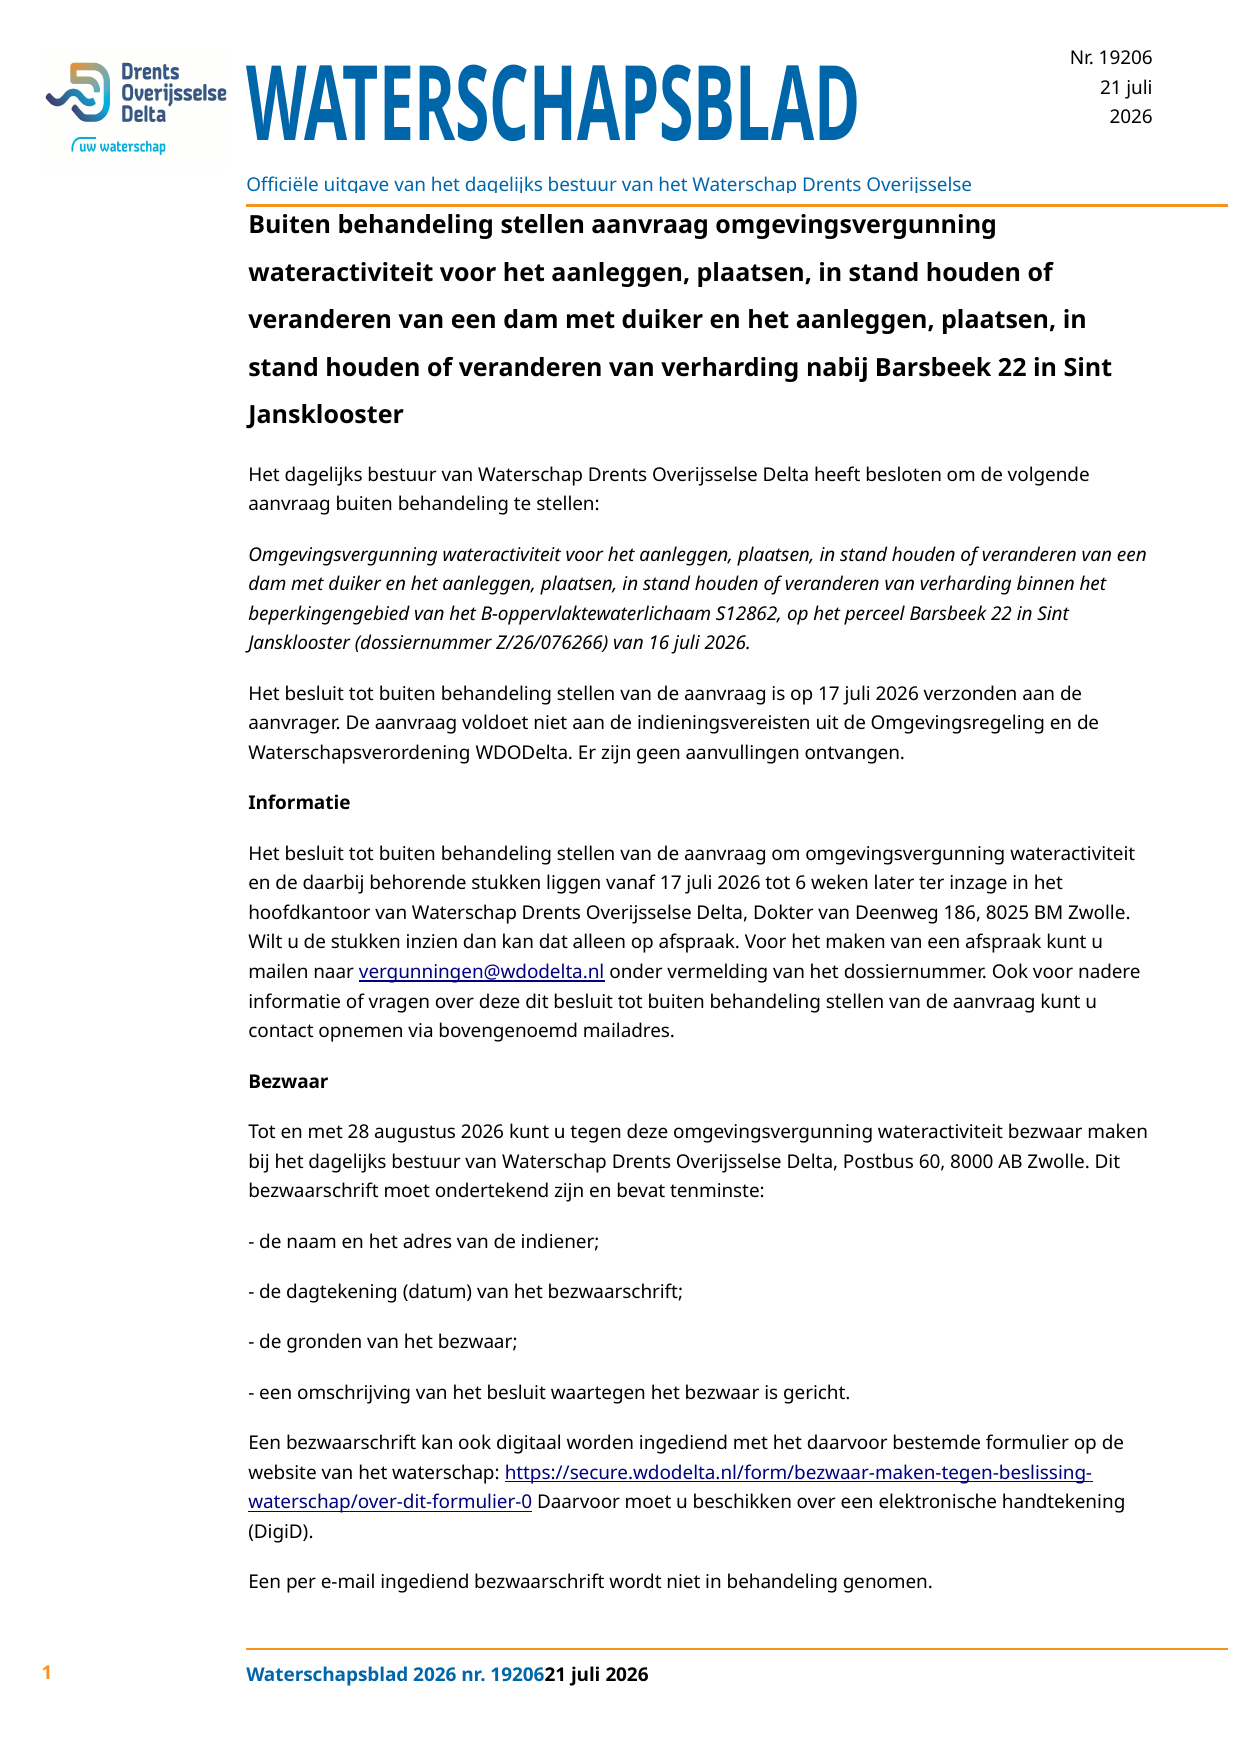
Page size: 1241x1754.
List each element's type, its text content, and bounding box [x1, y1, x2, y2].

text Het besluit tot buiten behandeling stellen van de aanvraag is op 17 juli 2026 verzonden aan de aanvrager. De aanvraag voldoet niet aan de indieningsvereisten uit de Omgevingsregeling en de Waterschapsverordening WDODelta. Er zijn geen aanvullingen ontvangen. [248, 680, 1152, 765]
text Het besluit tot buiten behandeling stellen van de aanvraag om omgevingsvergunning wateractiviteit en de daarbij behorende stukken liggen vanaf 17 juli 2026 tot 6 weken later ter inzage in het hoofdkantoor van Waterschap Drents Overijsselse Delta, Dokter van Deenweg 186, 8025 BM Zwolle. Wilt u de stukken inzien dan kan dat alleen op afspraak. Voor het maken van een afspraak kunt u mailen naar vergunningen@wdodelta.nl onder vermelding van het dossiernummer. Ook voor nadere informatie of vragen over deze dit besluit tot buiten behandeling stellen van de aanvraag kunt u contact opnemen via bovengenoemd mailadres. [248, 840, 1152, 1043]
text - een omschrijving van het besluit waartegen het bezwaar is gericht. [248, 1379, 1152, 1405]
picture [41, 47, 231, 172]
text - de naam en het adres van de indiener; [248, 1228, 1152, 1253]
text - de dagtekening (datum) van het bezwaarschrift; [248, 1278, 1152, 1304]
text Het dagelijks bestuur van Waterschap Drents Overijsselse Delta heeft besloten om de volgende aanvraag buiten behandeling te stellen: [248, 461, 1152, 516]
text Tot en met 28 augustus 2026 kunt u tegen deze omgevingsvergunning wateractiviteit bezwaar maken bij het dagelijks bestuur van Waterschap Drents Overijsselse Delta, Postbus 60, 8000 AB Zwolle. Dit bezwaarschrift moet ondertekend zijn en bevat tenminste: [248, 1118, 1152, 1203]
text Een per e-mail ingediend bezwaarschrift wordt niet in behandeling genomen. [248, 1569, 1152, 1594]
text Bezwaar [248, 1068, 1152, 1093]
text Informatie [248, 789, 1152, 815]
text - de gronden van het bezwaar; [248, 1329, 1152, 1354]
text Een bezwaarschrift kan ook digitaal worden ingediend met het daarvoor bestemde formulier op de website van het waterschap: https://secure.wdodelta.nl/form/bezwaar-maken-tegen-beslissing-waterschap/over-dit-formulier-0 Daarvoor moet u beschikken over een elektronische handtekening (DigiD). [248, 1429, 1152, 1544]
text Omgevingsvergunning wateractiviteit voor het aanleggen, plaatsen, in stand houden of veranderen van een dam met duiker en het aanleggen, plaatsen, in stand houden of veranderen van verharding binnen het beperkingengebied van het B-oppervlaktewaterlichaam S12862, op het perceel Barsbeek 22 in Sint Jansklooster (dossiernummer Z/26/076266) van 16 juli 2026. [248, 541, 1152, 655]
text Buiten behandeling stellen aanvraag omgevingsvergunning wateractiviteit voor het aanleggen, plaatsen, in stand houden of veranderen van een dam met duiker en het aanleggen, plaatsen, in stand houden of veranderen van verharding nabij Barsbeek 22 in Sint Jansklooster [248, 207, 1152, 431]
